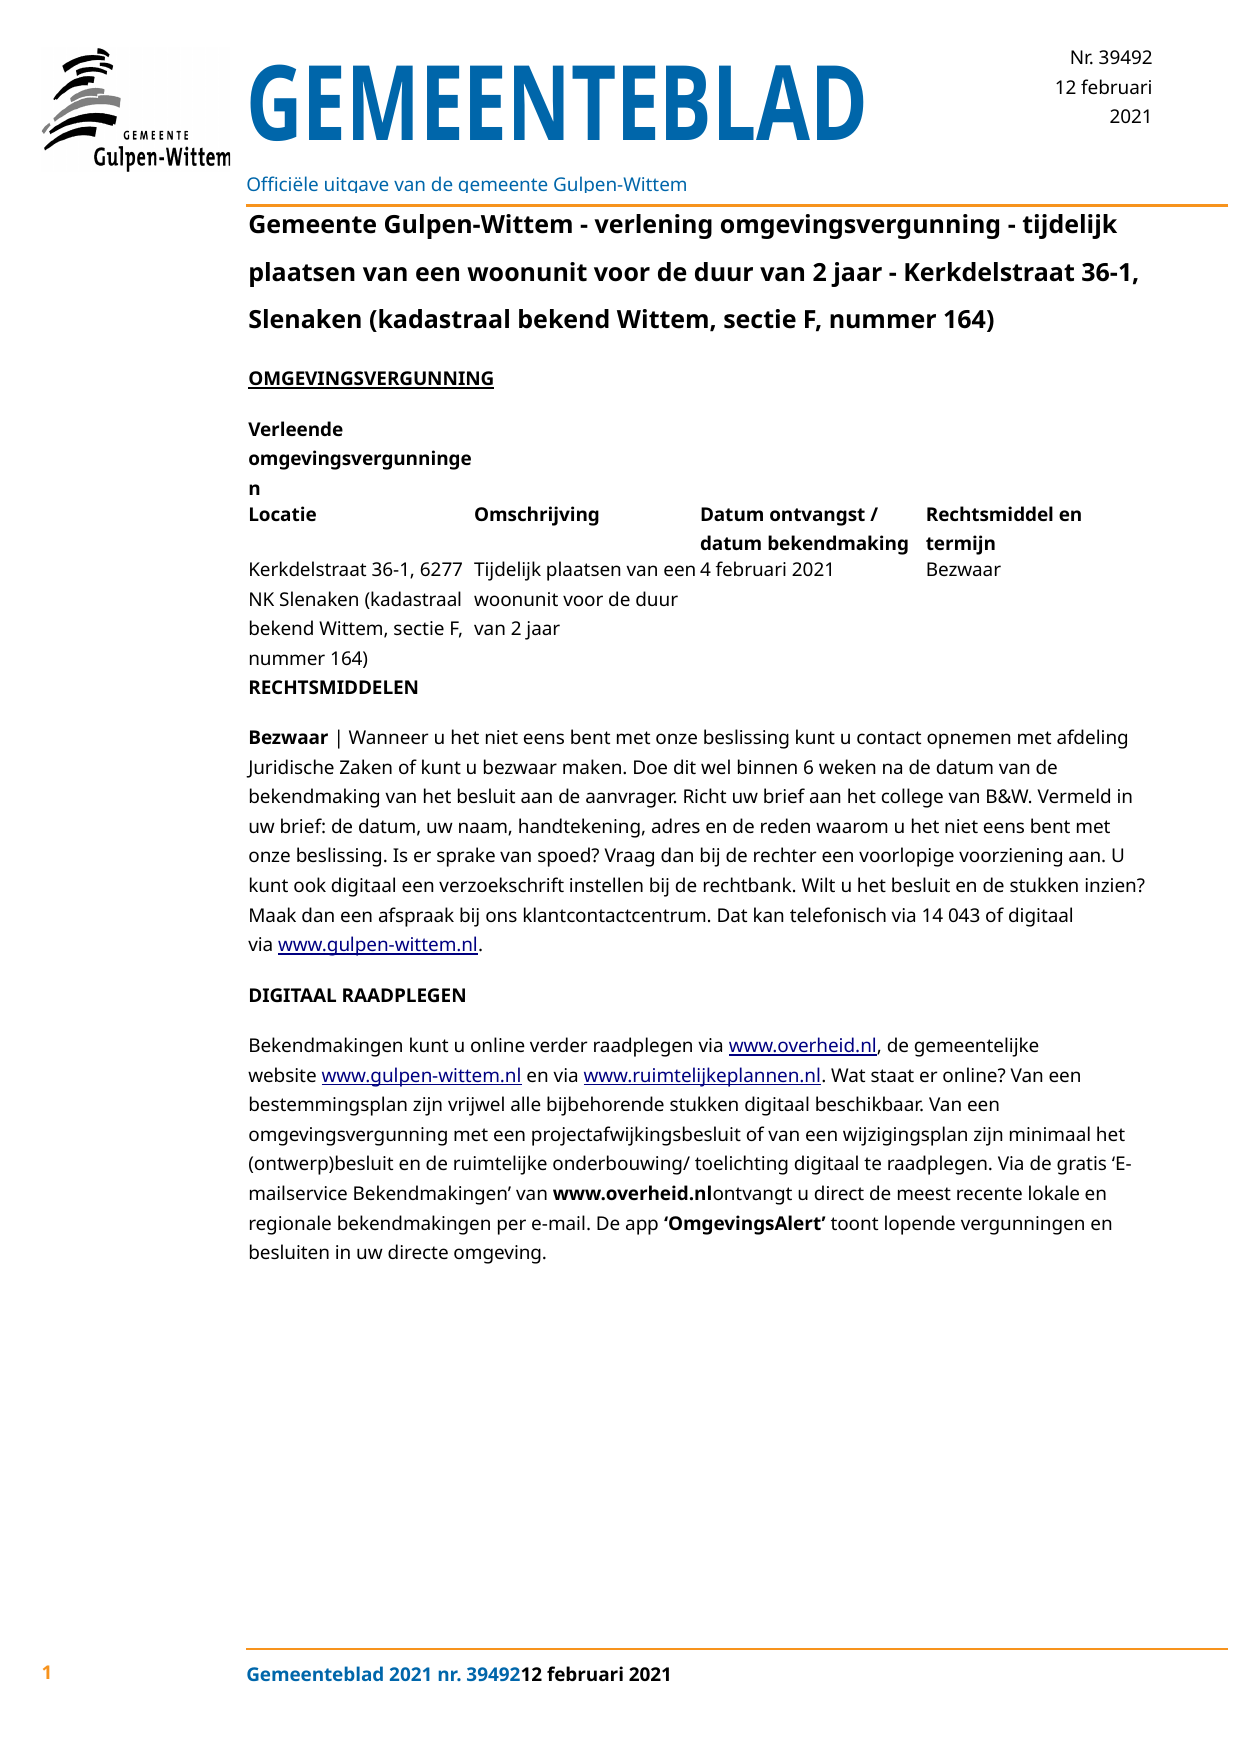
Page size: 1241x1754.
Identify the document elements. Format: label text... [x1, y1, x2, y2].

table_cell Kerkdelstraat 36-1, 6277 NK Slenaken (kadastraal bekend Wittem, sectie F, nummer 164) [248, 556, 474, 671]
text OMGEVINGSVERGUNNING [248, 366, 1152, 391]
text Bezwaar | Wanneer u het niet eens bent met onze beslissing kunt u contact opnemen met afdeling Juridische Zaken of kunt u bezwaar maken. Doe dit wel binnen 6 weken na de datum van de bekendmaking van het besluit aan de aanvrager. Richt uw brief aan het college van B&W. Vermeld in uw brief: de datum, uw naam, handtekening, adres en de reden waarom u het niet eens bent met onze beslissing. Is er sprake van spoed? Vraag dan bij de rechter een voorlopige voorziening aan. U kunt ook digitaal een verzoekschrift instellen bij de rechtbank. Wilt u het besluit en de stukken inzien? Maak dan een afspraak bij ons klantcontactcentrum. Dat kan telefonisch via 14 043 of digitaal via www.gulpen-wittem.nl. [248, 724, 1152, 957]
text Bekendmakingen kunt u online verder raadplegen via www.overheid.nl, de gemeentelijke website www.gulpen-wittem.nl en via www.ruimtelijkeplannen.nl. Wat staat er online? Van een bestemmingsplan zijn vrijwel alle bijbehorende stukken digitaal beschikbaar. Van een omgevingsvergunning met een projectafwijkingsbesluit of van een wijzigingsplan zijn minimaal het (ontwerp)besluit en de ruimtelijke onderbouwing/ toelichting digitaal te raadplegen. Via de gratis ‘E-mailservice Bekendmakingen’ van www.overheid.nlontvangt u direct de meest recente lokale en regionale bekendmakingen per e-mail. De app ‘OmgevingsAlert’ toont lopende vergunningen en besluiten in uw directe omgeving. [248, 1032, 1152, 1265]
table_cell Datum ontvangst / datum bekendmaking [700, 501, 926, 556]
table_cell 4 februari 2021 [700, 556, 926, 671]
text Gemeente Gulpen-Wittem - verlening omgevingsvergunning - tijdelijk plaatsen van een woonunit voor de duur van 2 jaar - Kerkdelstraat 36-1, Slenaken (kadastraal bekend Wittem, sectie F, nummer 164) [248, 207, 1152, 336]
text RECHTSMIDDELEN [248, 674, 1152, 700]
table_header [926, 416, 1152, 501]
picture [41, 47, 231, 172]
table_cell Omschrijving [474, 501, 700, 556]
table_cell Bezwaar [926, 556, 1152, 671]
table_header [474, 416, 700, 501]
table_header Verleende omgevingsvergunningen [248, 416, 474, 501]
table_cell Locatie [248, 501, 474, 556]
text DIGITAAL RAADPLEGEN [248, 982, 1152, 1008]
table_cell Tijdelijk plaatsen van een woonunit voor de duur van 2 jaar [474, 556, 700, 671]
table_header [700, 416, 926, 501]
table_cell Rechtsmiddel en termijn [926, 501, 1152, 556]
